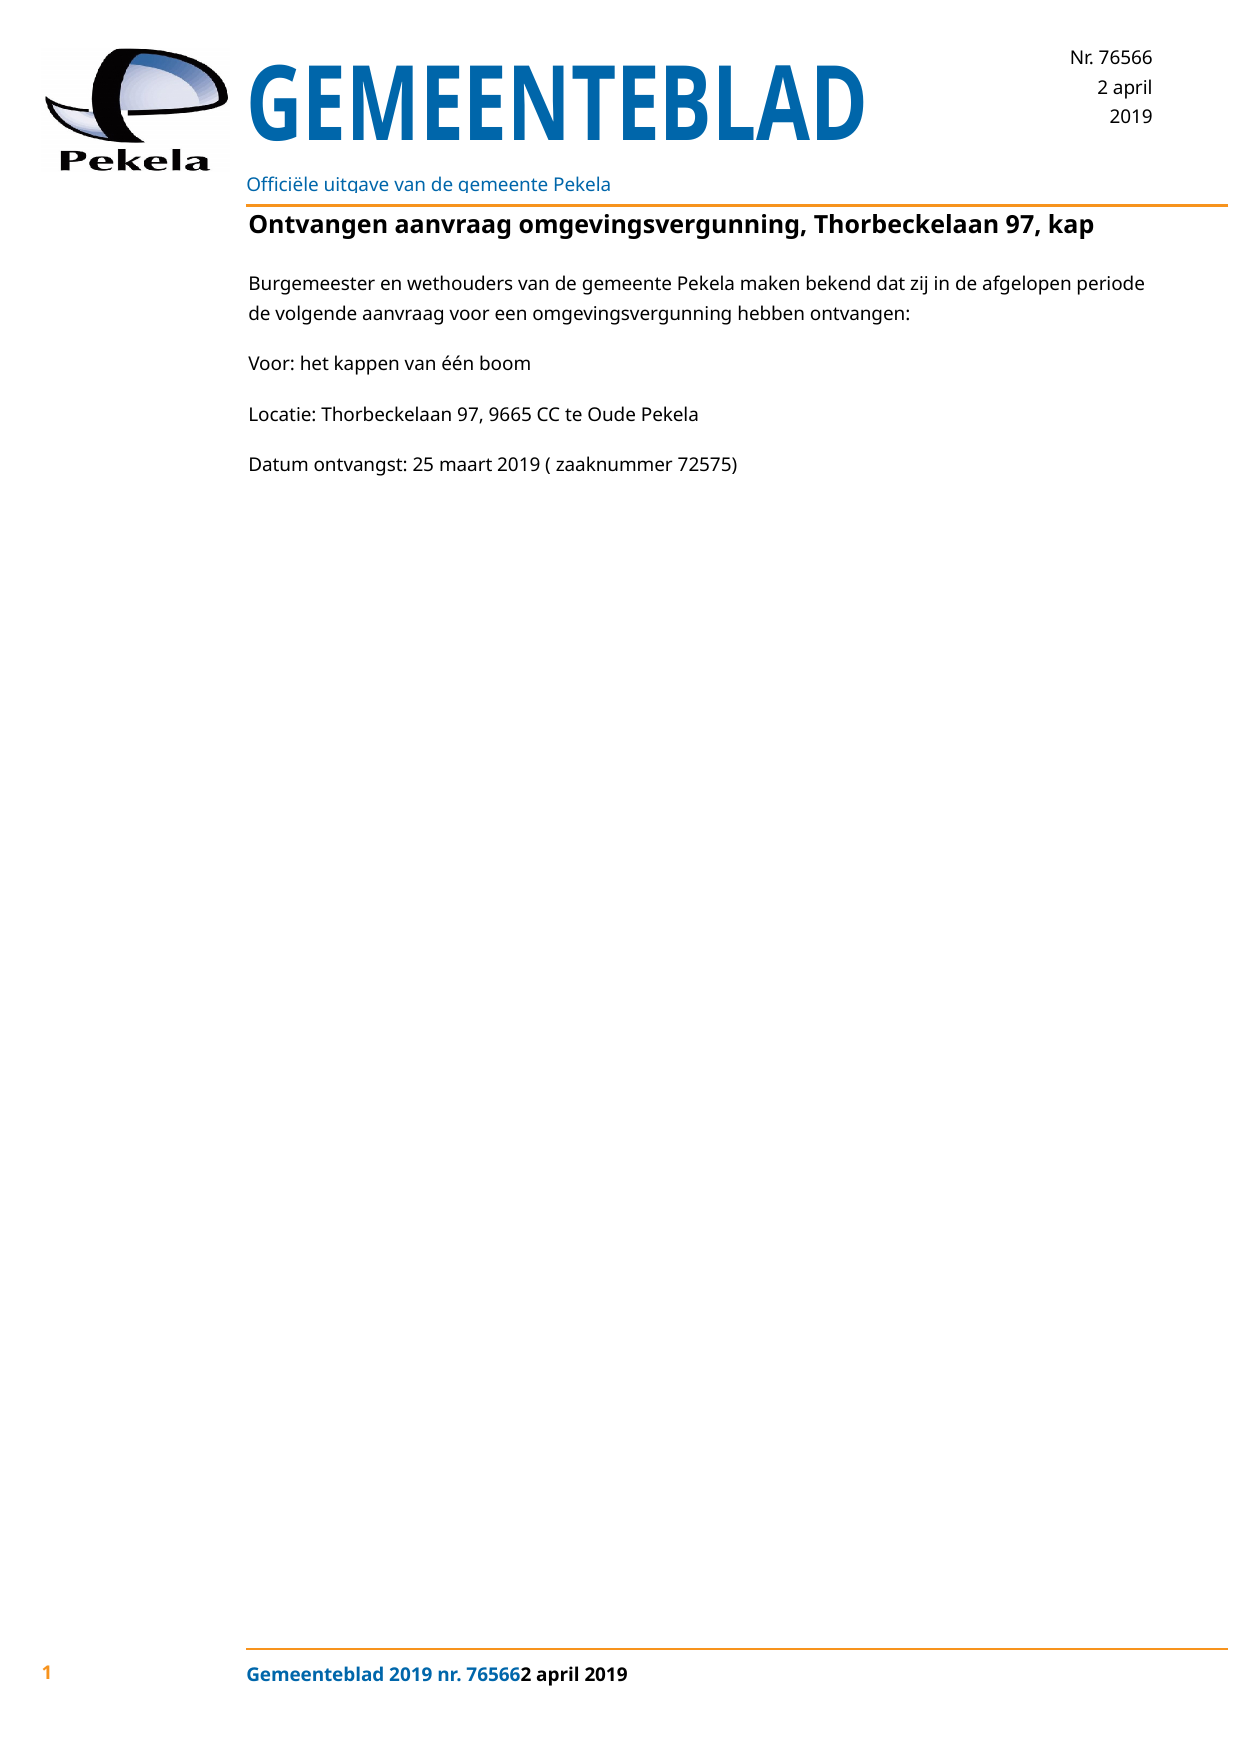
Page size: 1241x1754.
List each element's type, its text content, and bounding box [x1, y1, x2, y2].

picture [41, 47, 231, 172]
text Ontvangen aanvraag omgevingsvergunning, Thorbeckelaan 97, kap [248, 207, 1152, 241]
text Datum ontvangst: 25 maart 2019 ( zaaknummer 72575) [248, 451, 1152, 477]
text Locatie: Thorbeckelaan 97, 9665 CC te Oude Pekela [248, 401, 1152, 426]
text Voor: het kappen van één boom [248, 350, 1152, 376]
text Burgemeester en wethouders van de gemeente Pekela maken bekend dat zij in de afgelopen periode de volgende aanvraag voor een omgevingsvergunning hebben ontvangen: [248, 270, 1152, 326]
